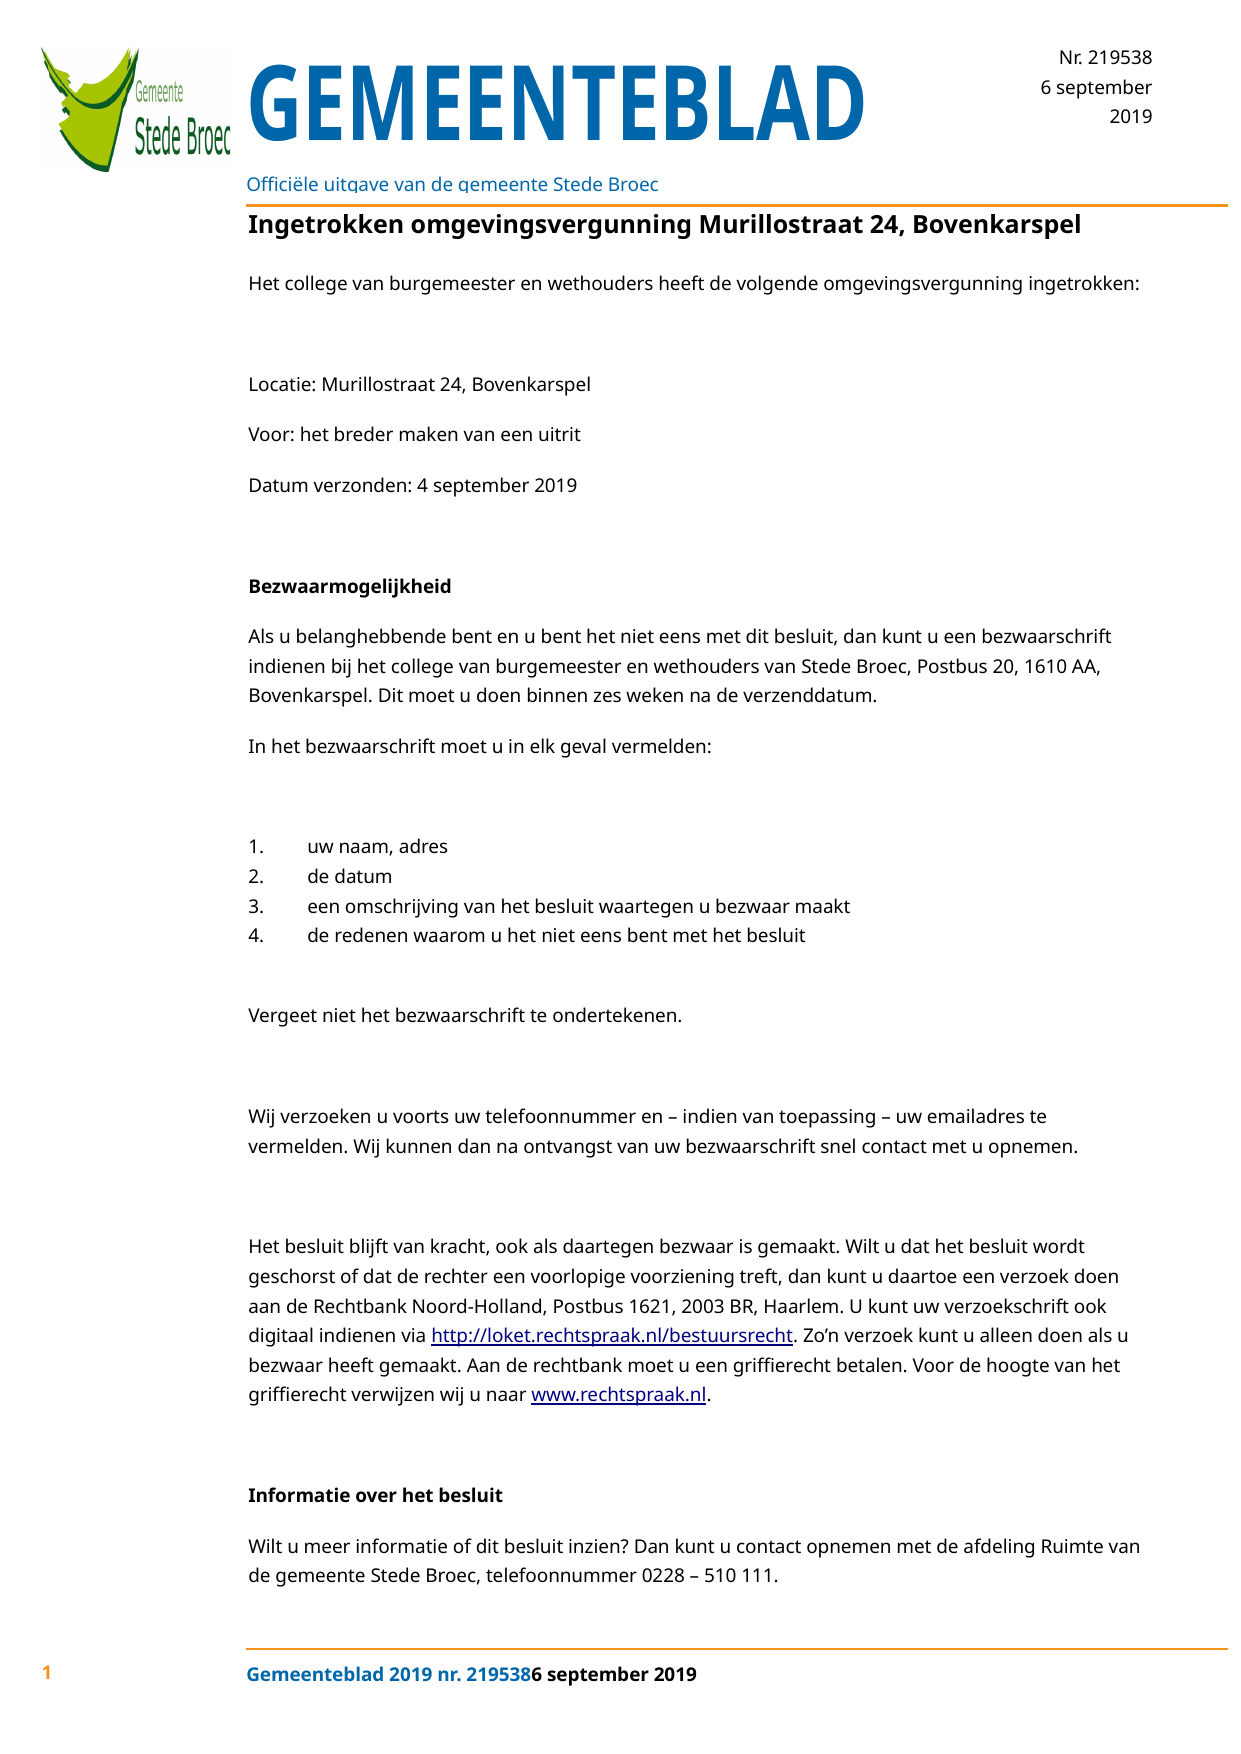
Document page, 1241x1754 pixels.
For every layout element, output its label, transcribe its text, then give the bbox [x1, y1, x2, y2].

list een omschrijving van het besluit waartegen u bezwaar maakt [248, 893, 1152, 918]
text Locatie: Murillostraat 24, Bovenkarspel [248, 371, 1152, 397]
text Datum verzonden: 4 september 2019 [248, 472, 1152, 498]
text Als u belanghebbende bent en u bent het niet eens met dit besluit, dan kunt u een bezwaarschrift indienen bij het college van burgemeester en wethouders van Stede Broec, Postbus 20, 1610 AA, Bovenkarspel. Dit moet u doen binnen zes weken na de verzenddatum. [248, 623, 1152, 708]
text Het besluit blijft van kracht, ook als daartegen bezwaar is gemaakt. Wilt u dat het besluit wordt geschorst of dat de rechter een voorlopige voorziening treft, dan kunt u daartoe een verzoek doen aan de Rechtbank Noord-Holland, Postbus 1621, 2003 BR, Haarlem. U kunt uw verzoekschrift ook digitaal indienen via http://loket.rechtspraak.nl/bestuursrecht. Zo’n verzoek kunt u alleen doen als u bezwaar heeft gemaakt. Aan de rechtbank moet u een griffierecht betalen. Voor de hoogte van het griffierecht verwijzen wij u naar www.rechtspraak.nl. [248, 1234, 1152, 1407]
text Ingetrokken omgevingsvergunning Murillostraat 24, Bovenkarspel [248, 207, 1152, 241]
text Vergeet niet het bezwaarschrift te ondertekenen. [248, 1002, 1152, 1028]
text Voor: het breder maken van een uitrit [248, 422, 1152, 447]
text Het college van burgemeester en wethouders heeft de volgende omgevingsvergunning ingetrokken: [248, 270, 1152, 296]
picture [41, 47, 231, 172]
text Informatie over het besluit [248, 1482, 1152, 1508]
list de redenen waarom u het niet eens bent met het besluit [248, 922, 1152, 948]
list uw naam, adres [248, 834, 1152, 859]
text Wij verzoeken u voorts uw telefoonnummer en – indien van toepassing – uw emailadres te vermelden. Wij kunnen dan na ontvangst van uw bezwaarschrift snel contact met u opnemen. [248, 1103, 1152, 1158]
text In het bezwaarschrift moet u in elk geval vermelden: [248, 733, 1152, 758]
text Bezwaarmogelijkheid [248, 573, 1152, 598]
text Wilt u meer informatie of dit besluit inzien? Dan kunt u contact opnemen met de afdeling Ruimte van de gemeente Stede Broec, telefoonnummer 0228 – 510 111. [248, 1533, 1152, 1588]
list de datum [248, 863, 1152, 889]
